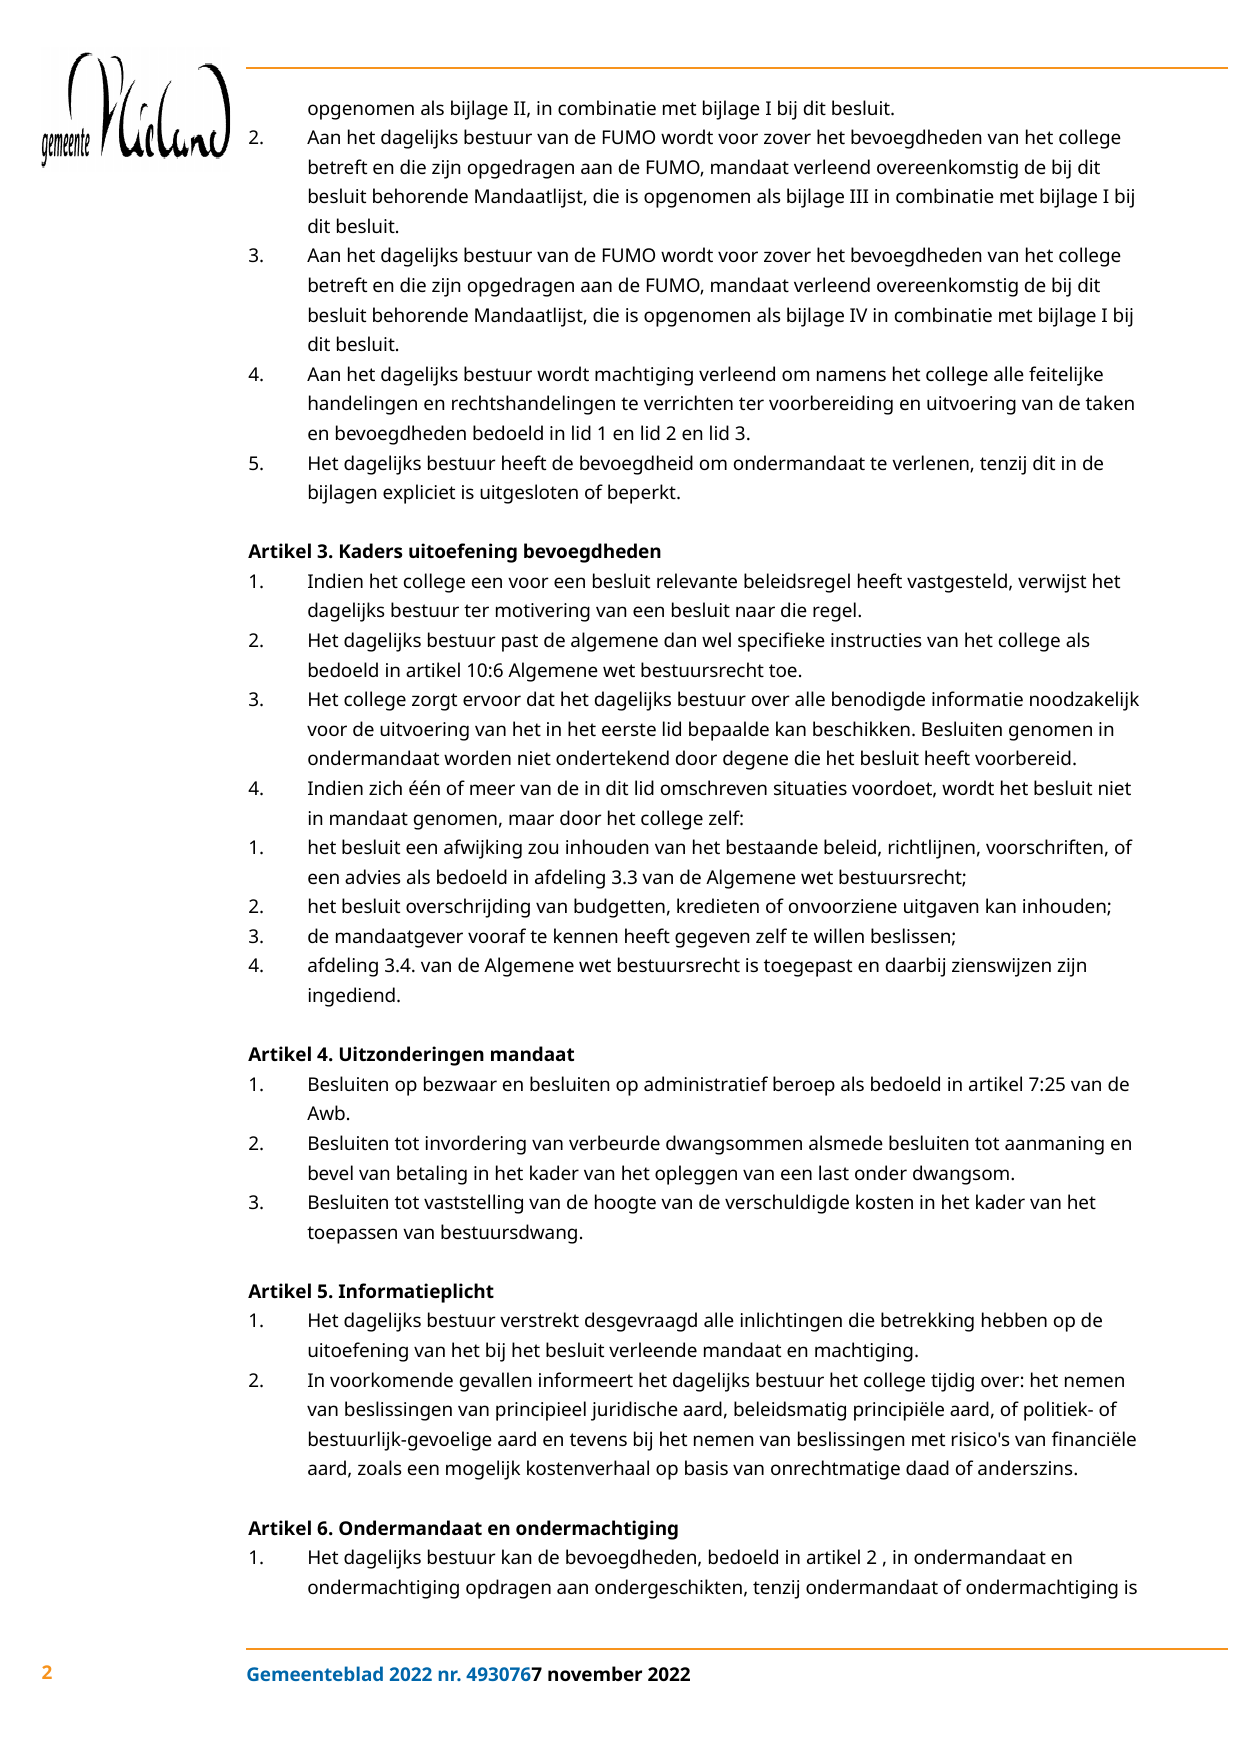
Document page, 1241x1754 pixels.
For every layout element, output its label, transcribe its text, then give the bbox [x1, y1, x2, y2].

list Besluiten op bezwaar en besluiten op administratief beroep als bedoeld in artikel 7:25 van de Awb. [248, 1071, 1152, 1126]
list de mandaatgever vooraf te kennen heeft gegeven zelf te willen beslissen; [248, 923, 1152, 949]
text Artikel 6. Ondermandaat en ondermachtiging [248, 1515, 1152, 1541]
text Artikel 3. Kaders uitoefening bevoegdheden [248, 538, 1152, 564]
list Besluiten tot invordering van verbeurde dwangsommen alsmede besluiten tot aanmaning en bevel van betaling in het kader van het opleggen van een last onder dwangsom. [248, 1130, 1152, 1186]
list Het dagelijks bestuur kan de bevoegdheden, bedoeld in artikel 2 , in ondermandaat en ondermachtiging opdragen aan ondergeschikten, tenzij ondermandaat of ondermachtiging is [248, 1544, 1152, 1600]
list Indien het college een voor een besluit relevante beleidsregel heeft vastgesteld, verwijst het dagelijks bestuur ter motivering van een besluit naar die regel. [248, 568, 1152, 623]
text Artikel 5. Informatieplicht [248, 1278, 1152, 1304]
list Het college zorgt ervoor dat het dagelijks bestuur over alle benodigde informatie noodzakelijk voor de uitvoering van het in het eerste lid bepaalde kan beschikken. Besluiten genomen in ondermandaat worden niet ondertekend door degene die het besluit heeft voorbereid. [248, 686, 1152, 771]
list Aan het dagelijks bestuur wordt machtiging verleend om namens het college alle feitelijke handelingen en rechtshandelingen te verrichten ter voorbereiding en uitvoering van de taken en bevoegdheden bedoeld in lid 1 en lid 2 en lid 3. [248, 361, 1152, 446]
list In voorkomende gevallen informeert het dagelijks bestuur het college tijdig over: het nemen van beslissingen van principieel juridische aard, beleidsmatig principiële aard, of politiek- of bestuurlijk-gevoelige aard en tevens bij het nemen van beslissingen met risico's van financiële aard, zoals een mogelijk kostenverhaal op basis van onrechtmatige daad of anderszins. [248, 1367, 1152, 1481]
list Indien zich één of meer van de in dit lid omschreven situaties voordoet, wordt het besluit niet in mandaat genomen, maar door het college zelf: [248, 775, 1152, 831]
picture [41, 47, 231, 172]
list het besluit een afwijking zou inhouden van het bestaande beleid, richtlijnen, voorschriften, of een advies als bedoeld in afdeling 3.3 van de Algemene wet bestuursrecht; [248, 834, 1152, 890]
list Het dagelijks bestuur heeft de bevoegdheid om ondermandaat te verlenen, tenzij dit in de bijlagen expliciet is uitgesloten of beperkt. [248, 450, 1152, 505]
text Artikel 4. Uitzonderingen mandaat [248, 1041, 1152, 1067]
list Aan het dagelijks bestuur van de FUMO wordt voor zover het bevoegdheden van het college betreft en die zijn opgedragen aan de FUMO, mandaat verleend overeenkomstig de bij dit besluit behorende Mandaatlijst, die is opgenomen als bijlage III in combinatie met bijlage I bij dit besluit. [248, 124, 1152, 239]
list opgenomen als bijlage II, in combinatie met bijlage I bij dit besluit. [248, 95, 1152, 121]
list Het dagelijks bestuur past de algemene dan wel specifieke instructies van het college als bedoeld in artikel 10:6 Algemene wet bestuursrecht toe. [248, 627, 1152, 683]
list afdeling 3.4. van de Algemene wet bestuursrecht is toegepast en daarbij zienswijzen zijn ingediend. [248, 953, 1152, 1008]
list Het dagelijks bestuur verstrekt desgevraagd alle inlichtingen die betrekking hebben op de uitoefening van het bij het besluit verleende mandaat en machtiging. [248, 1308, 1152, 1363]
list Besluiten tot vaststelling van de hoogte van de verschuldigde kosten in het kader van het toepassen van bestuursdwang. [248, 1189, 1152, 1245]
list het besluit overschrijding van budgetten, kredieten of onvoorziene uitgaven kan inhouden; [248, 893, 1152, 919]
list Aan het dagelijks bestuur van de FUMO wordt voor zover het bevoegdheden van het college betreft en die zijn opgedragen aan de FUMO, mandaat verleend overeenkomstig de bij dit besluit behorende Mandaatlijst, die is opgenomen als bijlage IV in combinatie met bijlage I bij dit besluit. [248, 243, 1152, 357]
